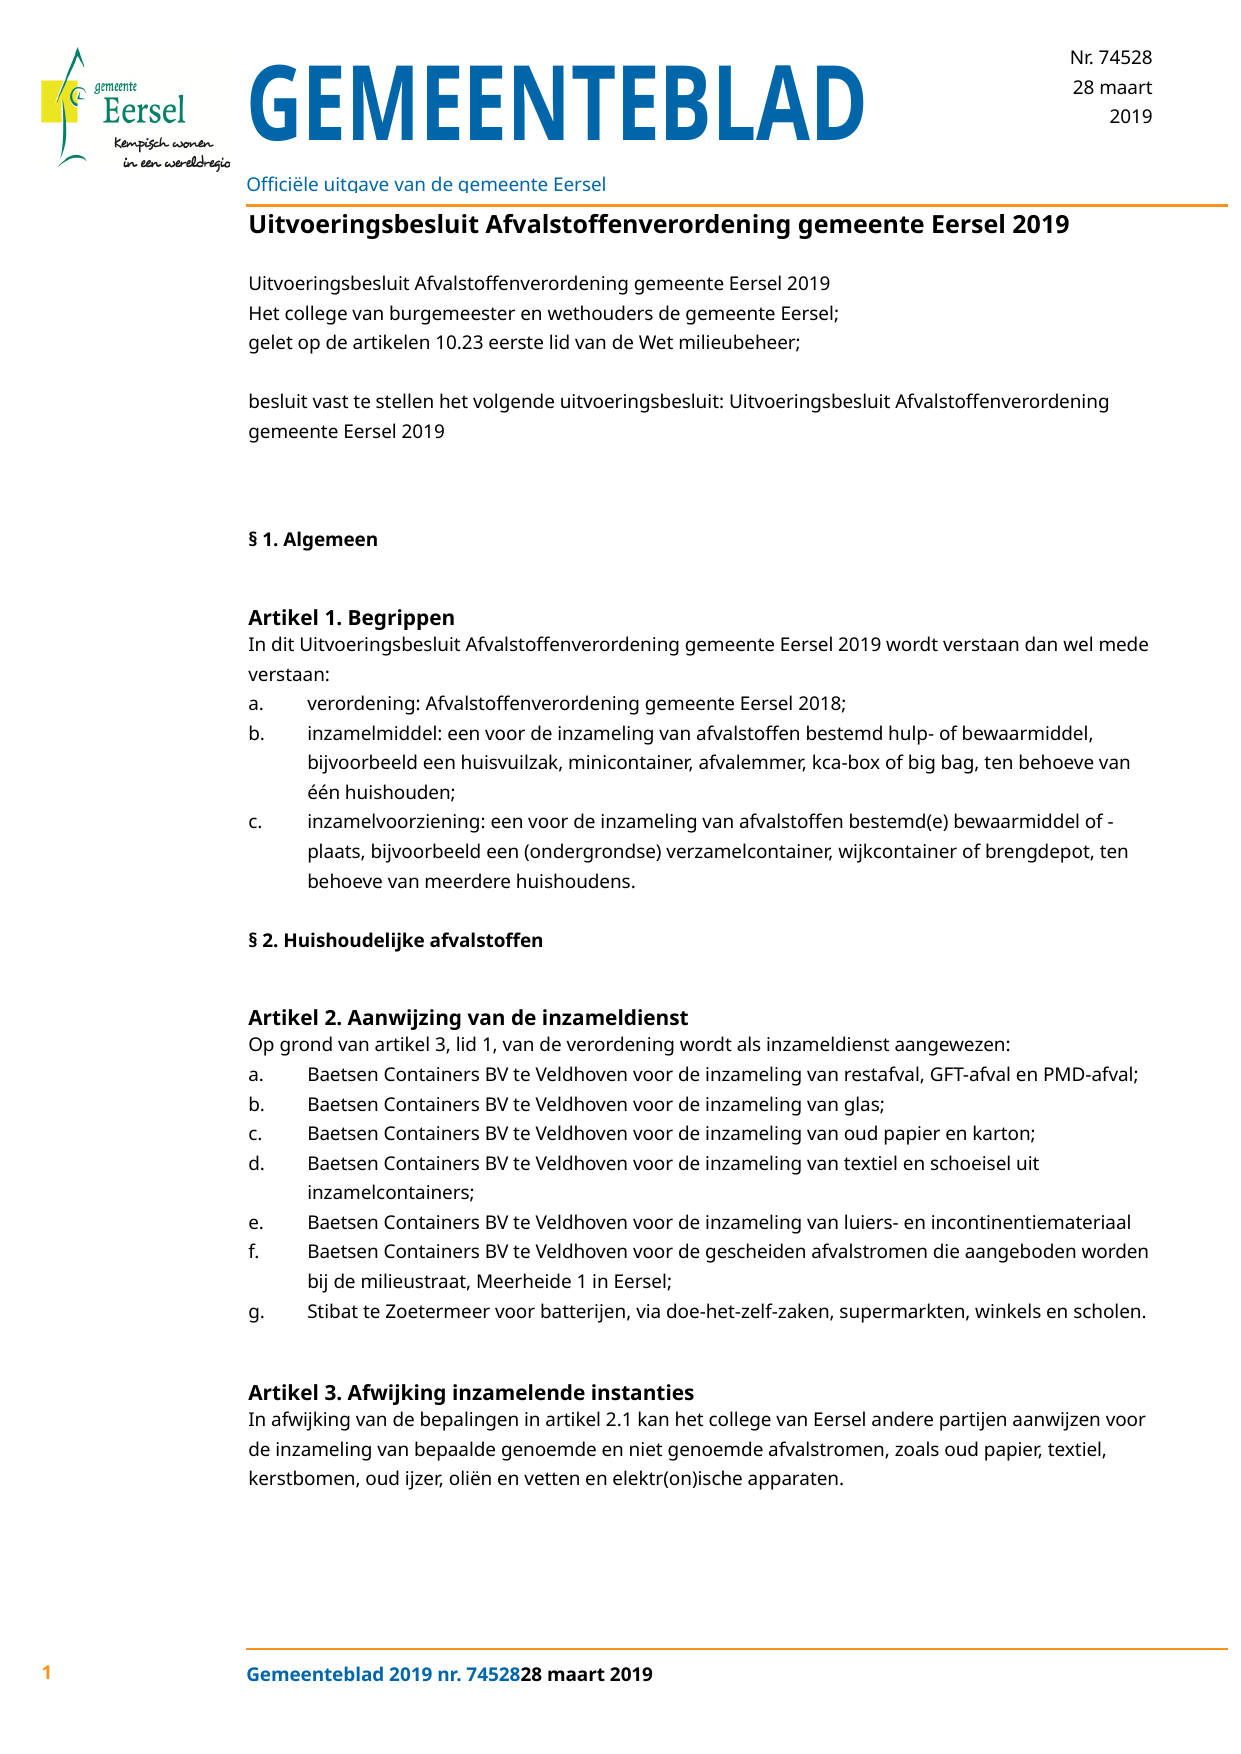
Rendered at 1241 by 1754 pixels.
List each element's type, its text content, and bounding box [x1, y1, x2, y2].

text Uitvoeringsbesluit Afvalstoffenverordening gemeente Eersel 2019 [248, 207, 1152, 241]
text Artikel 3. Afwijking inzamelende instanties [248, 1378, 1152, 1406]
text Op grond van artikel 3, lid 1, van de verordening wordt als inzameldienst aangewezen: [248, 1032, 1152, 1057]
text In dit Uitvoeringsbesluit Afvalstoffenverordening gemeente Eersel 2019 wordt verstaan dan wel mede verstaan: [248, 631, 1152, 687]
list Baetsen Containers BV te Veldhoven voor de inzameling van textiel en schoeisel uit inzamelcontainers; [248, 1150, 1152, 1205]
list verordening: Afvalstoffenverordening gemeente Eersel 2018; [248, 690, 1152, 716]
text Artikel 2. Aanwijzing van de inzameldienst [248, 1003, 1152, 1032]
list Stibat te Zoetermeer voor batterijen, via doe-het-zelf-zaken, supermarkten, winkels en scholen. [248, 1298, 1152, 1324]
list Baetsen Containers BV te Veldhoven voor de inzameling van luiers- en incontinentiemateriaal [248, 1209, 1152, 1235]
text besluit vast te stellen het volgende uitvoeringsbesluit: Uitvoeringsbesluit Afvalstoffenverordening gemeente Eersel 2019 [248, 389, 1152, 444]
text § 1. Algemeen [248, 527, 1152, 552]
list Baetsen Containers BV te Veldhoven voor de gescheiden afvalstromen die aangeboden worden bij de milieustraat, Meerheide 1 in Eersel; [248, 1239, 1152, 1294]
list inzamelmiddel: een voor de inzameling van afvalstoffen bestemd hulp- of bewaarmiddel, bijvoorbeeld een huisvuilzak, minicontainer, afvalemmer, kca-box of big bag, ten behoeve van één huishouden; [248, 720, 1152, 805]
text Het college van burgemeester en wethouders de gemeente Eersel; [248, 300, 1152, 326]
text § 2. Huishoudelijke afvalstoffen [248, 927, 1152, 953]
list Baetsen Containers BV te Veldhoven voor de inzameling van restafval, GFT-afval en PMD-afval; [248, 1061, 1152, 1087]
text Uitvoeringsbesluit Afvalstoffenverordening gemeente Eersel 2019 [248, 270, 1152, 296]
list Baetsen Containers BV te Veldhoven voor de inzameling van glas; [248, 1091, 1152, 1117]
text In afwijking van de bepalingen in artikel 2.1 kan het college van Eersel andere partijen aanwijzen voor de inzameling van bepaalde genoemde en niet genoemde afvalstromen, zoals oud papier, textiel, kerstbomen, oud ijzer, oliën en vetten en elektr(on)ische apparaten. [248, 1406, 1152, 1491]
text gelet op de artikelen 10.23 eerste lid van de Wet milieubeheer; [248, 329, 1152, 355]
list Baetsen Containers BV te Veldhoven voor de inzameling van oud papier en karton; [248, 1120, 1152, 1146]
picture [41, 47, 231, 172]
list inzamelvoorziening: een voor de inzameling van afvalstoffen bestemd(e) bewaarmiddel of -plaats, bijvoorbeeld een (ondergrondse) verzamelcontainer, wijkcontainer of brengdepot, ten behoeve van meerdere huishoudens. [248, 809, 1152, 894]
text Artikel 1. Begrippen [248, 603, 1152, 631]
